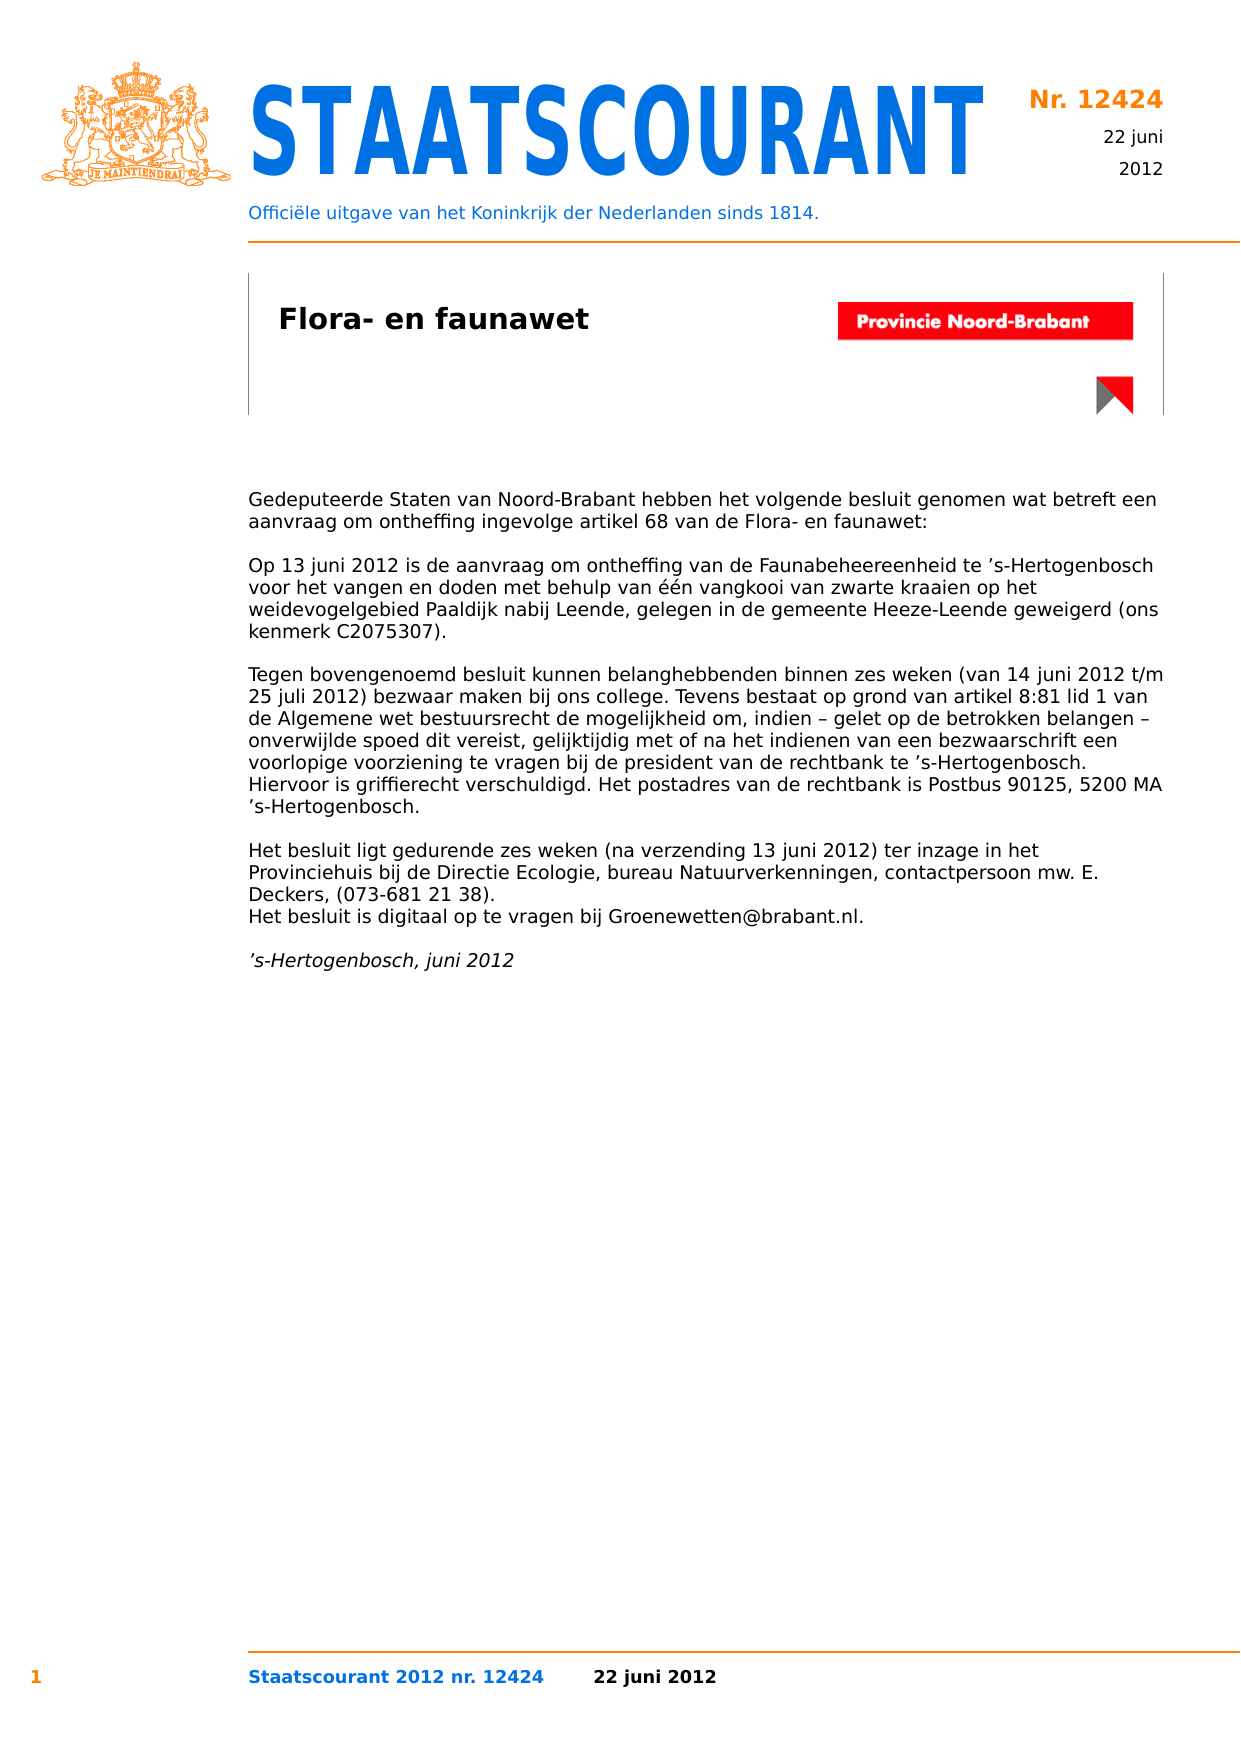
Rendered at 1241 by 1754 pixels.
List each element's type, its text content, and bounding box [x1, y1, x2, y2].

table_cell 2012 [998, 153, 1240, 203]
subtitle Flora- en faunawet [249, 273, 1163, 415]
table_cell 22 juni [998, 121, 1240, 153]
picture [41, 62, 231, 186]
picture [838, 302, 1134, 415]
table_header STAATSCOURANT [248, 62, 998, 203]
table_header [25, 62, 248, 241]
text Op 13 juni 2012 is de aanvraag om ontheffing van de Faunabeheereenheid te ’s-Hertogenbosch voor het vangen en doden met behulp van één vangkooi van zwarte kraaien op het weidevogelgebied Paaldijk nabij Leende, gelegen in de gemeente Heeze-Leende geweigerd (ons kenmerk C2075307). [248, 554, 1163, 642]
table_header Nr. 12424 [998, 62, 1240, 121]
text Gedeputeerde Staten van Noord-Brabant hebben het volgende besluit genomen wat betreft een aanvraag om ontheffing ingevolge artikel 68 van de Flora- en faunawet: [248, 489, 1163, 533]
table_cell Officiële uitgave van het Koninkrijk der Nederlanden sinds 1814. [248, 203, 1240, 241]
text Het besluit ligt gedurende zes weken (na verzending 13 juni 2012) ter inzage in het Provinciehuis bij de Directie Ecologie, bureau Natuurverkenningen, contactpersoon mw. E. Deckers, (073-681 21 38). [248, 840, 1163, 906]
text Tegen bovengenoemd besluit kunnen belanghebbenden binnen zes weken (van 14 juni 2012 t/m 25 juli 2012) bezwaar maken bij ons college. Tevens bestaat op grond van artikel 8:81 lid 1 van de Algemene wet bestuursrecht de mogelijkheid om, indien – gelet op de betrokken belangen – onverwijlde spoed dit vereist, gelijktijdig met of na het indienen van een bezwaarschrift een voorlopige voorziening te vragen bij de president van de rechtbank te ’s-Hertogenbosch. Hiervoor is griffierecht verschuldigd. Het postadres van de rechtbank is Postbus 90125, 5200 MA ’s-Hertogenbosch. [248, 664, 1163, 818]
text Het besluit is digitaal op te vragen bij Groenewetten@brabant.nl. [248, 906, 1163, 928]
text ’s-Hertogenbosch, juni 2012 [248, 950, 1163, 972]
